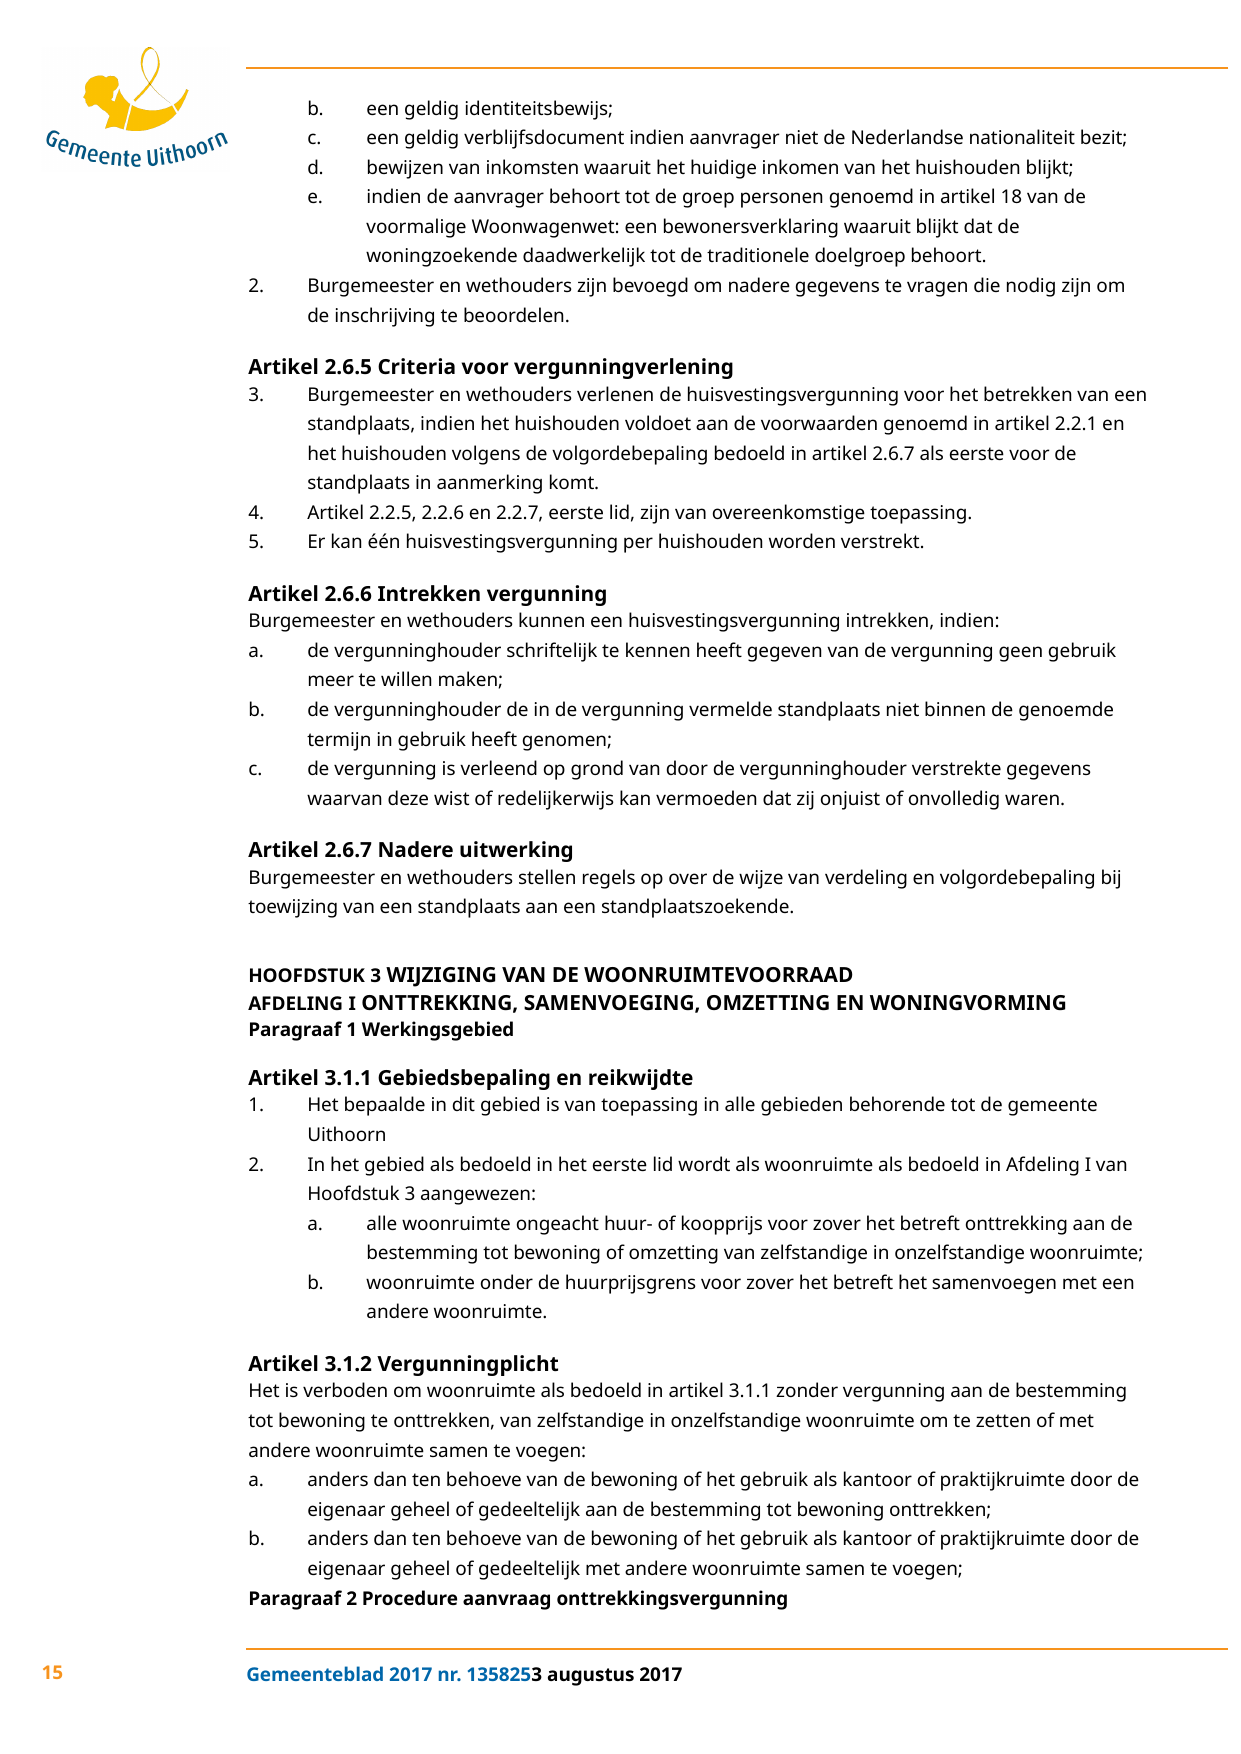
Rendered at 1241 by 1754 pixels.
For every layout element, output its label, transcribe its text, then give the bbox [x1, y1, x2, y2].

list alle woonruimte ongeacht huur- of koopprijs voor zover het betreft onttrekking aan de bestemming tot bewoning of omzetting van zelfstandige in onzelfstandige woonruimte; [307, 1210, 1152, 1265]
text Artikel 3.1.2 Vergunningplicht [248, 1349, 1152, 1378]
list Burgemeester en wethouders verlenen de huisvestingsvergunning voor het betrekken van een standplaats, indien het huishouden voldoet aan de voorwaarden genoemd in artikel 2.2.1 en het huishouden volgens de volgordebepaling bedoeld in artikel 2.6.7 als eerste voor de standplaats in aanmerking komt. [248, 381, 1152, 495]
list anders dan ten behoeve van de bewoning of het gebruik als kantoor of praktijkruimte door de eigenaar geheel of gedeeltelijk aan de bestemming tot bewoning onttrekken; [248, 1466, 1152, 1522]
text AFDELING I ONTTREKKING, SAMENVOEGING, OMZETTING EN WONINGVORMING [248, 988, 1152, 1017]
text HOOFDSTUK 3 WIJZIGING VAN DE WOONRUIMTEVOORRAAD [248, 960, 1152, 988]
text Artikel 3.1.1 Gebiedsbepaling en reikwijdte [248, 1063, 1152, 1092]
text Het is verboden om woonruimte als bedoeld in artikel 3.1.1 zonder vergunning aan de bestemming tot bewoning te onttrekken, van zelfstandige in onzelfstandige woonruimte om te zetten of met andere woonruimte samen te voegen: [248, 1378, 1152, 1462]
list bewijzen van inkomsten waaruit het huidige inkomen van het huishouden blijkt; [307, 154, 1152, 180]
list Er kan één huisvestingsvergunning per huishouden worden verstrekt. [248, 529, 1152, 554]
text Paragraaf 2 Procedure aanvraag onttrekkingsvergunning [248, 1585, 1152, 1610]
text Artikel 2.6.5 Criteria voor vergunningverlening [248, 352, 1152, 381]
picture [41, 47, 231, 172]
list In het gebied als bedoeld in het eerste lid wordt als woonruimte als bedoeld in Afdeling I van Hoofdstuk 3 aangewezen: [248, 1151, 1152, 1206]
list een geldig verblijfsdocument indien aanvrager niet de Nederlandse nationaliteit bezit; [307, 124, 1152, 150]
list de vergunninghouder de in de vergunning vermelde standplaats niet binnen de genoemde termijn in gebruik heeft genomen; [248, 696, 1152, 752]
list woonruimte onder de huurprijsgrens voor zover het betreft het samenvoegen met een andere woonruimte. [307, 1269, 1152, 1324]
list Het bepaalde in dit gebied is van toepassing in alle gebieden behorende tot de gemeente Uithoorn [248, 1092, 1152, 1147]
list een geldig identiteitsbewijs; [307, 95, 1152, 121]
text Burgemeester en wethouders stellen regels op over de wijze van verdeling en volgordebepaling bij toewijzing van een standplaats aan een standplaatszoekende. [248, 864, 1152, 919]
text Burgemeester en wethouders kunnen een huisvestingsvergunning intrekken, indien: [248, 607, 1152, 633]
list Artikel 2.2.5, 2.2.6 en 2.2.7, eerste lid, zijn van overeenkomstige toepassing. [248, 499, 1152, 525]
text Paragraaf 1 Werkingsgebied [248, 1017, 1152, 1042]
list de vergunninghouder schriftelijk te kennen heeft gegeven van de vergunning geen gebruik meer te willen maken; [248, 637, 1152, 692]
list indien de aanvrager behoort tot de groep personen genoemd in artikel 18 van de voormalige Woonwagenwet: een bewonersverklaring waaruit blijkt dat de woningzoekende daadwerkelijk tot de traditionele doelgroep behoort. [307, 183, 1152, 268]
list Burgemeester en wethouders zijn bevoegd om nadere gegevens te vragen die nodig zijn om de inschrijving te beoordelen. [248, 272, 1152, 328]
text Artikel 2.6.6 Intrekken vergunning [248, 579, 1152, 607]
text Artikel 2.6.7 Nadere uitwerking [248, 835, 1152, 864]
list anders dan ten behoeve van de bewoning of het gebruik als kantoor of praktijkruimte door de eigenaar geheel of gedeeltelijk met andere woonruimte samen te voegen; [248, 1526, 1152, 1581]
list de vergunning is verleend op grond van door de vergunninghouder verstrekte gegevens waarvan deze wist of redelijkerwijs kan vermoeden dat zij onjuist of onvolledig waren. [248, 755, 1152, 811]
